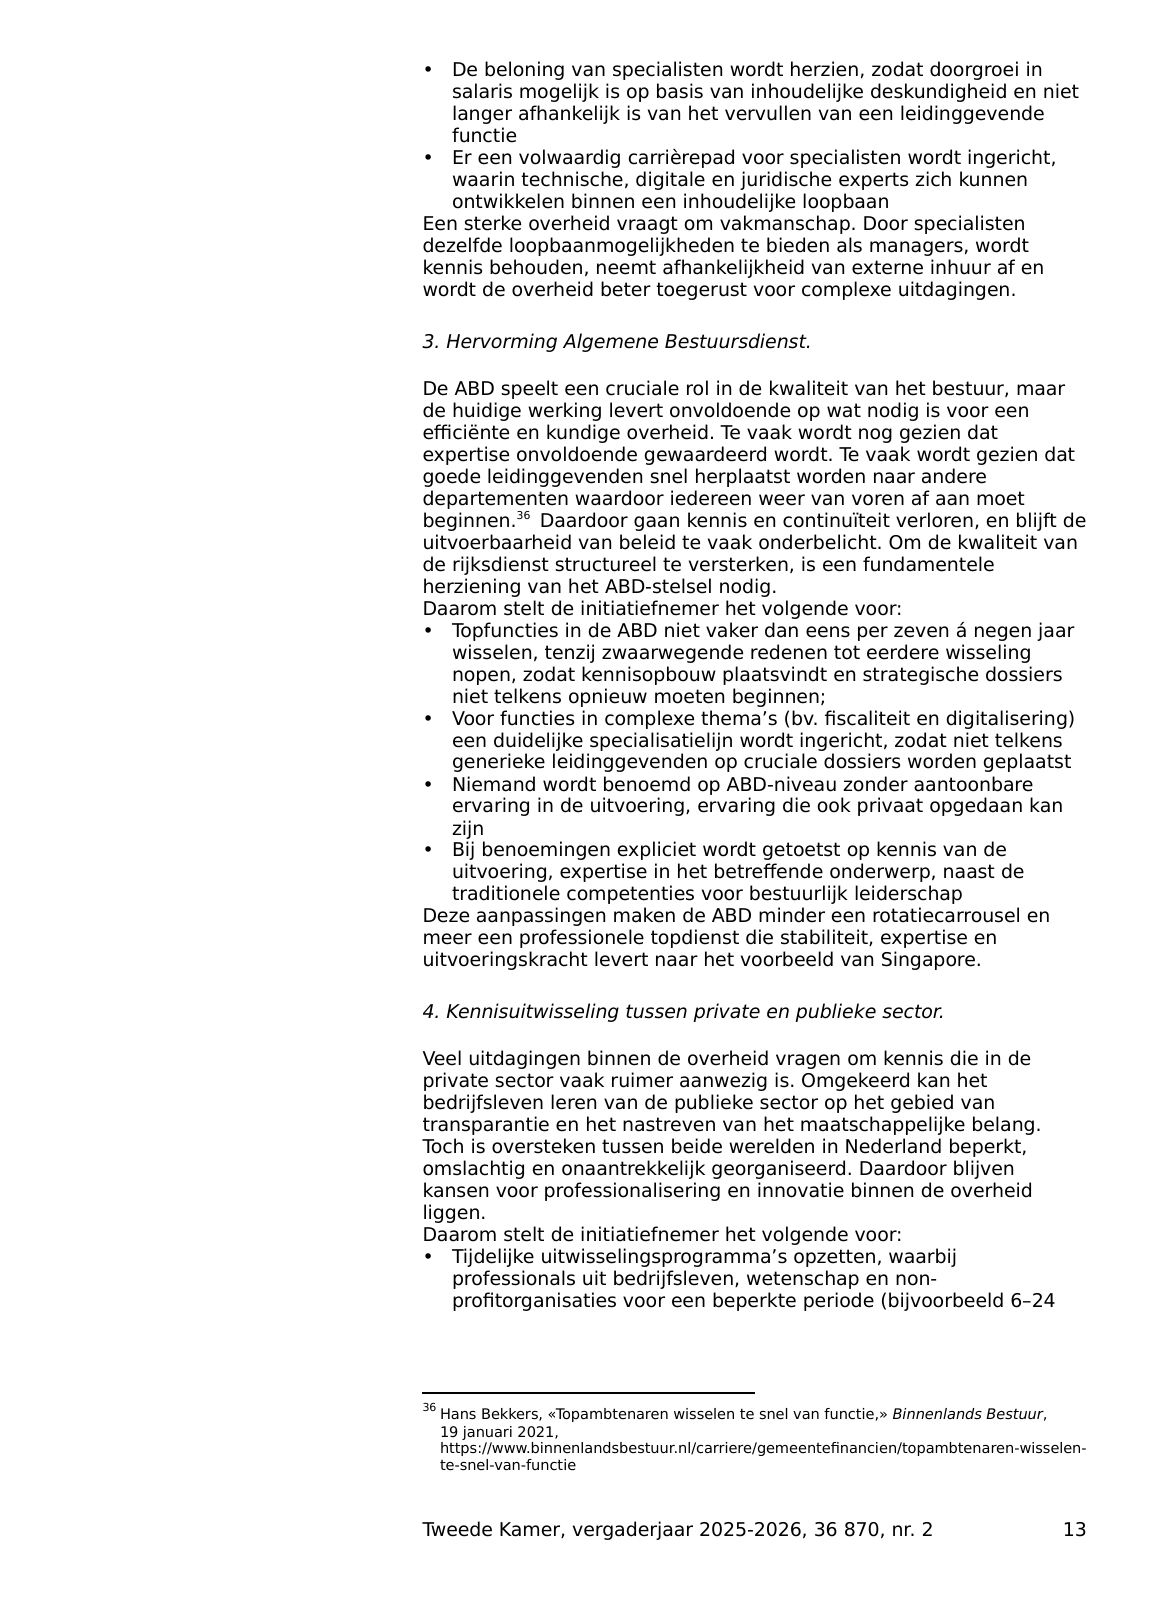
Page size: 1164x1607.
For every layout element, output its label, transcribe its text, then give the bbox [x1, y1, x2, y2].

text • Tijdelijke uitwisselingsprogramma’s opzetten, waarbij professionals uit bedrijfsleven, wetenschap en non-profitorganisaties voor een beperkte periode (bijvoorbeeld 6–24 [422, 1246, 1087, 1312]
text • Er een volwaardig carrièrepad voor specialisten wordt ingericht, waarin technische, digitale en juridische experts zich kunnen ontwikkelen binnen een inhoudelijke loopbaan [422, 147, 1087, 213]
text Veel uitdagingen binnen de overheid vragen om kennis die in de private sector vaak ruimer aanwezig is. Omgekeerd kan het bedrijfsleven leren van de publieke sector op het gebied van transparantie en het nastreven van het maatschappelijke belang. Toch is oversteken tussen beide werelden in Nederland beperkt, omslachtig en onaantrekkelijk georganiseerd. Daardoor blijven kansen voor professionalisering en innovatie binnen de overheid liggen. [422, 1048, 1087, 1224]
text Een sterke overheid vraagt om vakmanschap. Door specialisten dezelfde loopbaanmogelijkheden te bieden als managers, wordt kennis behouden, neemt afhankelijkheid van externe inhuur af en wordt de overheid beter toegerust voor complexe uitdagingen. [422, 213, 1087, 301]
text • Niemand wordt benoemd op ABD-niveau zonder aantoonbare ervaring in de uitvoering, ervaring die ook privaat opgedaan kan zijn [422, 773, 1087, 839]
text Daarom stelt de initiatiefnemer het volgende voor: [422, 598, 1087, 619]
text • De beloning van specialisten wordt herzien, zodat doorgroei in salaris mogelijk is op basis van inhoudelijke deskundigheid en niet langer afhankelijk is van het vervullen van een leidinggevende functie [422, 59, 1087, 147]
text Deze aanpassingen maken de ABD minder een rotatiecarrousel en meer een professionele topdienst die stabiliteit, expertise en uitvoeringskracht levert naar het voorbeeld van Singapore. [422, 905, 1087, 971]
text De ABD speelt een cruciale rol in de kwaliteit van het bestuur, maar de huidige werking levert onvoldoende op wat nodig is voor een efficiënte en kundige overheid. Te vaak wordt nog gezien dat expertise onvoldoende gewaardeerd wordt. Te vaak wordt gezien dat goede leidinggevenden snel herplaatst worden naar andere departementen waardoor iedereen weer van voren af aan moet beginnen. Daardoor gaan kennis en continuïteit verloren, en blijft de uitvoerbaarheid van beleid te vaak onderbelicht. Om de kwaliteit van de rijksdienst structureel te versterken, is een fundamentele herziening van het ABD-stelsel nodig. [422, 378, 1087, 598]
text Hans Bekkers, «Topambtenaren wisselen te snel van functie,» Binnenlands Bestuur, 19 januari 2021, https://www.binnenlandsbestuur.nl/carriere/gemeentefinancien/topambtenaren-wisselen-te-snel-van-functie [422, 1402, 1087, 1474]
subtitle 4. Kennisuitwisseling tussen private en publieke sector. [422, 1001, 1087, 1023]
text • Topfuncties in de ABD niet vaker dan eens per zeven á negen jaar wisselen, tenzij zwaarwegende redenen tot eerdere wisseling nopen, zodat kennisopbouw plaatsvindt en strategische dossiers niet telkens opnieuw moeten beginnen; [422, 619, 1087, 707]
text • Bij benoemingen expliciet wordt getoetst op kennis van de uitvoering, expertise in het betreffende onderwerp, naast de traditionele competenties voor bestuurlijk leiderschap [422, 839, 1087, 905]
subtitle 3. Hervorming Algemene Bestuursdienst. [422, 331, 1087, 353]
text Daarom stelt de initiatiefnemer het volgende voor: [422, 1224, 1087, 1246]
text • Voor functies in complexe thema’s (bv. fiscaliteit en digitalisering) een duidelijke specialisatielijn wordt ingericht, zodat niet telkens generieke leidinggevenden op cruciale dossiers worden geplaatst [422, 707, 1087, 773]
